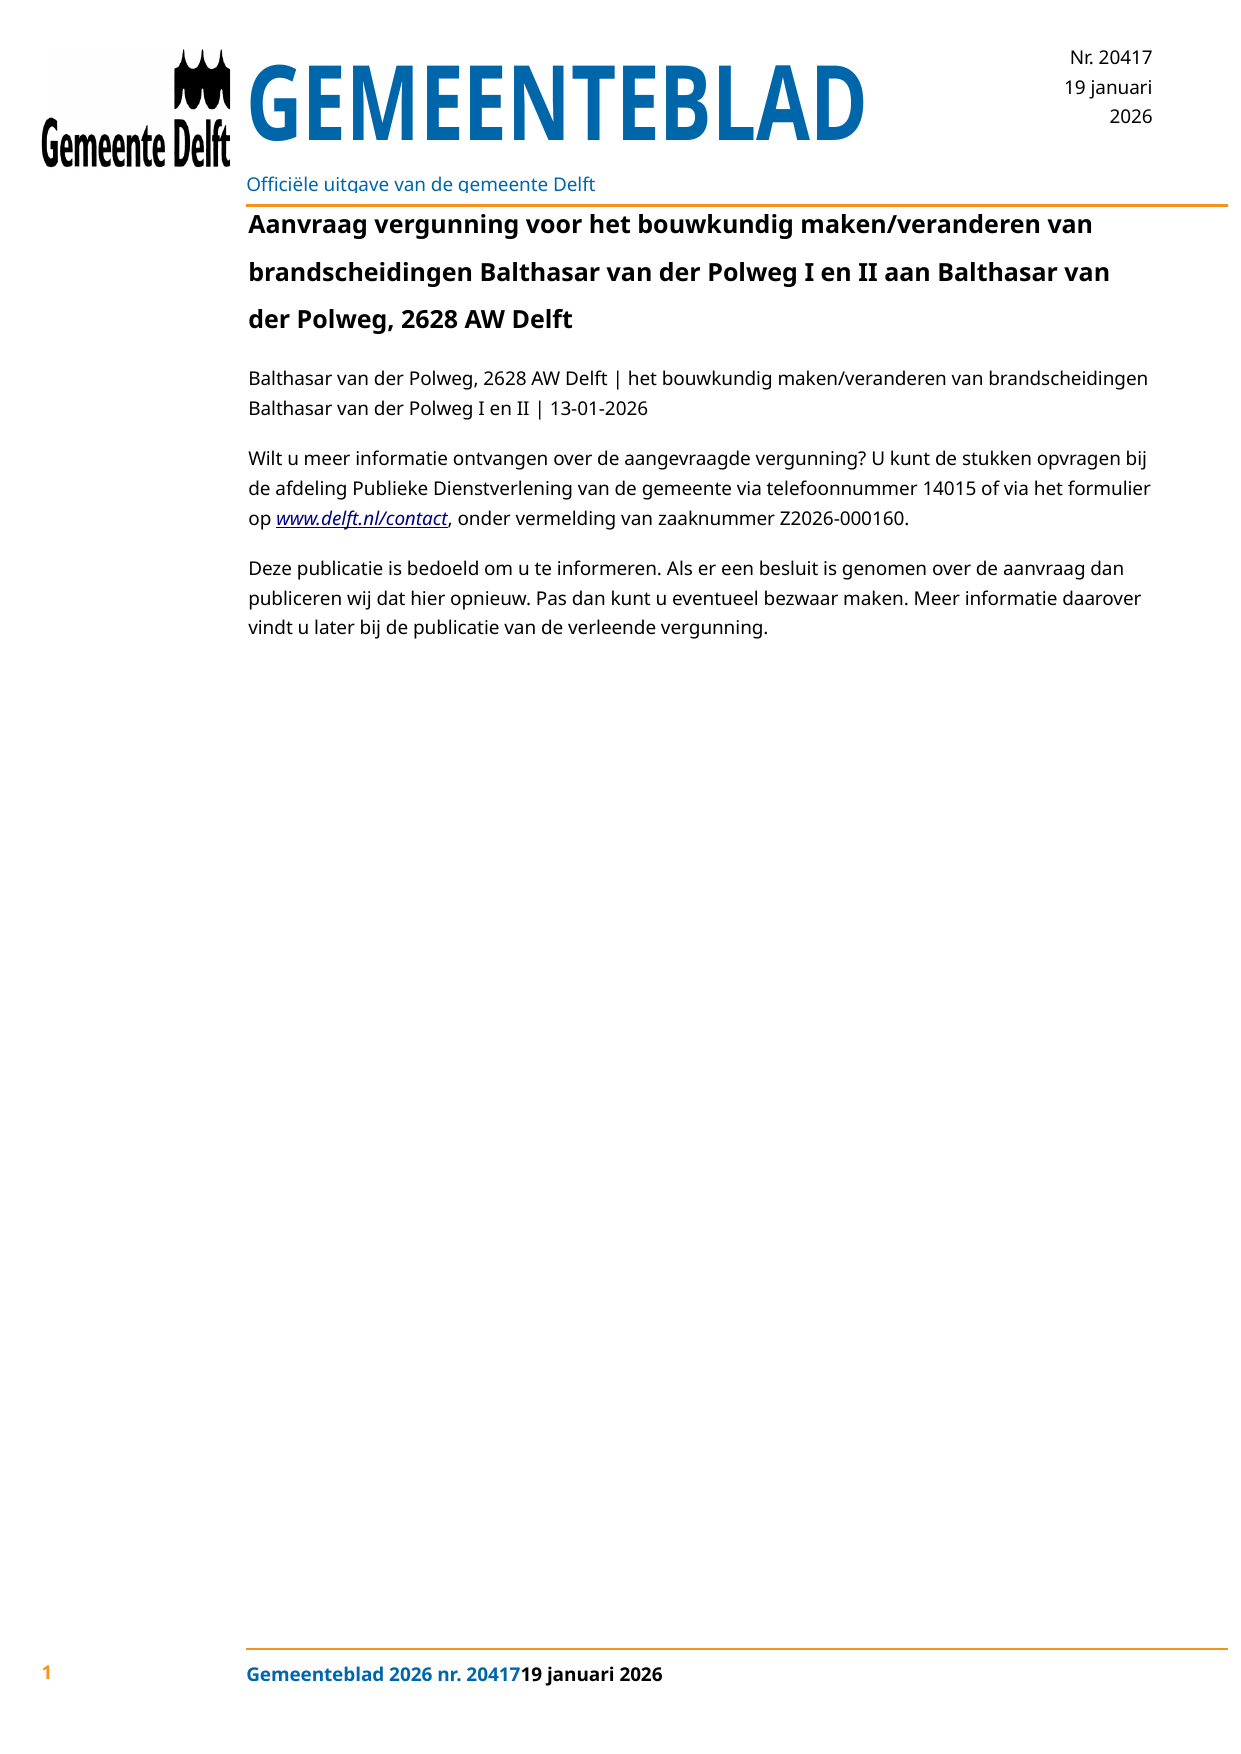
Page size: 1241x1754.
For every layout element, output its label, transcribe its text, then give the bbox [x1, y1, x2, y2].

picture [41, 47, 231, 172]
text Aanvraag vergunning voor het bouwkundig maken/veranderen van brandscheidingen Balthasar van der Polweg I en II aan Balthasar van der Polweg, 2628 AW Delft [248, 207, 1152, 336]
text Balthasar van der Polweg, 2628 AW Delft | het bouwkundig maken/veranderen van brandscheidingen Balthasar van der Polweg I en II | 13-01-2026 [248, 366, 1152, 421]
text Deze publicatie is bedoeld om u te informeren. Als er een besluit is genomen over de aanvraag dan publiceren wij dat hier opnieuw. Pas dan kunt u eventueel bezwaar maken. Meer informatie daarover vindt u later bij de publicatie van de verleende vergunning. [248, 555, 1152, 640]
text Wilt u meer informatie ontvangen over de aangevraagde vergunning? U kunt de stukken opvragen bij de afdeling Publieke Dienstverlening van de gemeente via telefoonnummer 14015 of via het formulier op www.delft.nl/contact, onder vermelding van zaaknummer Z2026-000160. [248, 446, 1152, 530]
